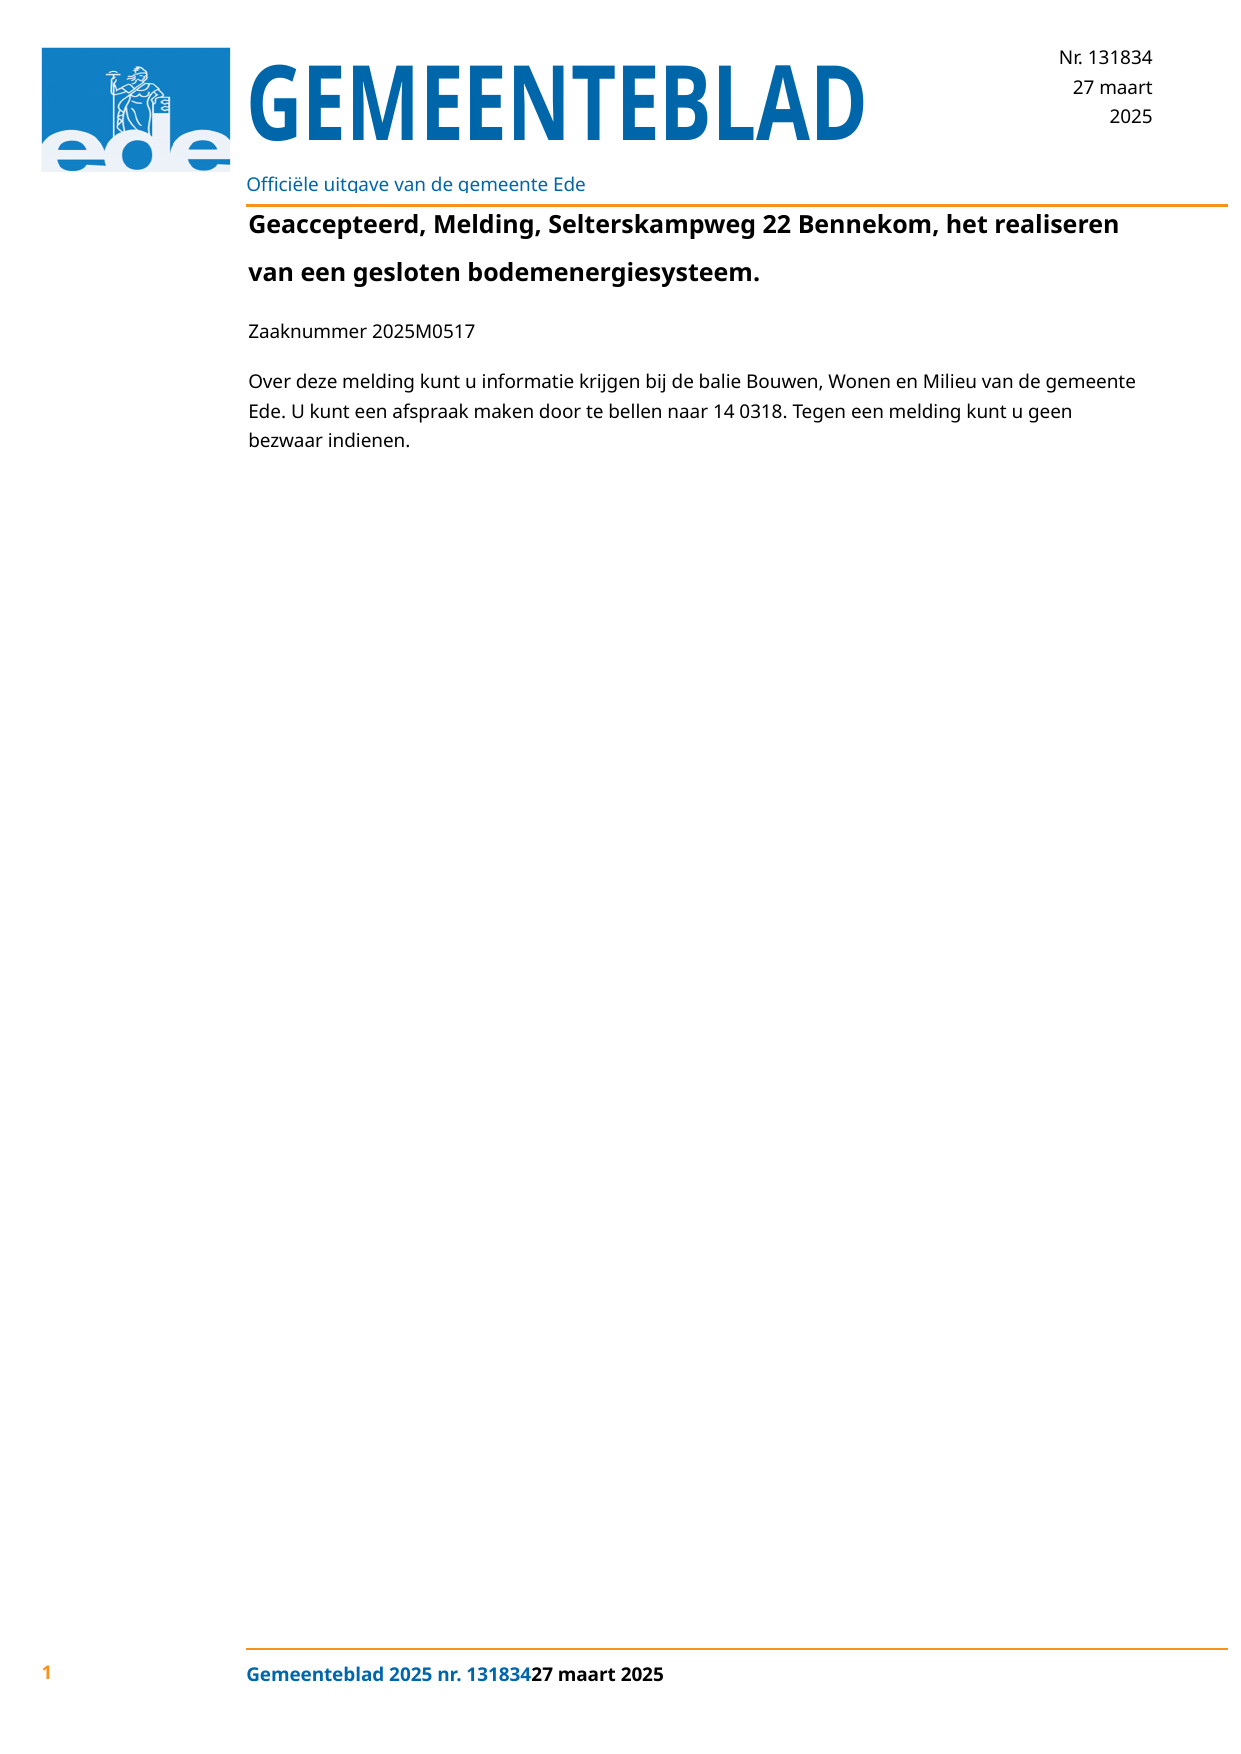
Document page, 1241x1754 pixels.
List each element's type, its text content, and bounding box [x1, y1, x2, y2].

text Zaaknummer 2025M0517 [248, 318, 1152, 344]
picture [41, 47, 231, 172]
text Geaccepteerd, Melding, Selterskampweg 22 Bennekom, het realiseren van een gesloten bodemenergiesysteem. [248, 207, 1152, 288]
text Over deze melding kunt u informatie krijgen bij de balie Bouwen, Wonen en Milieu van de gemeente Ede. U kunt een afspraak maken door te bellen naar 14 0318. Tegen een melding kunt u geen bezwaar indienen. [248, 368, 1152, 453]
